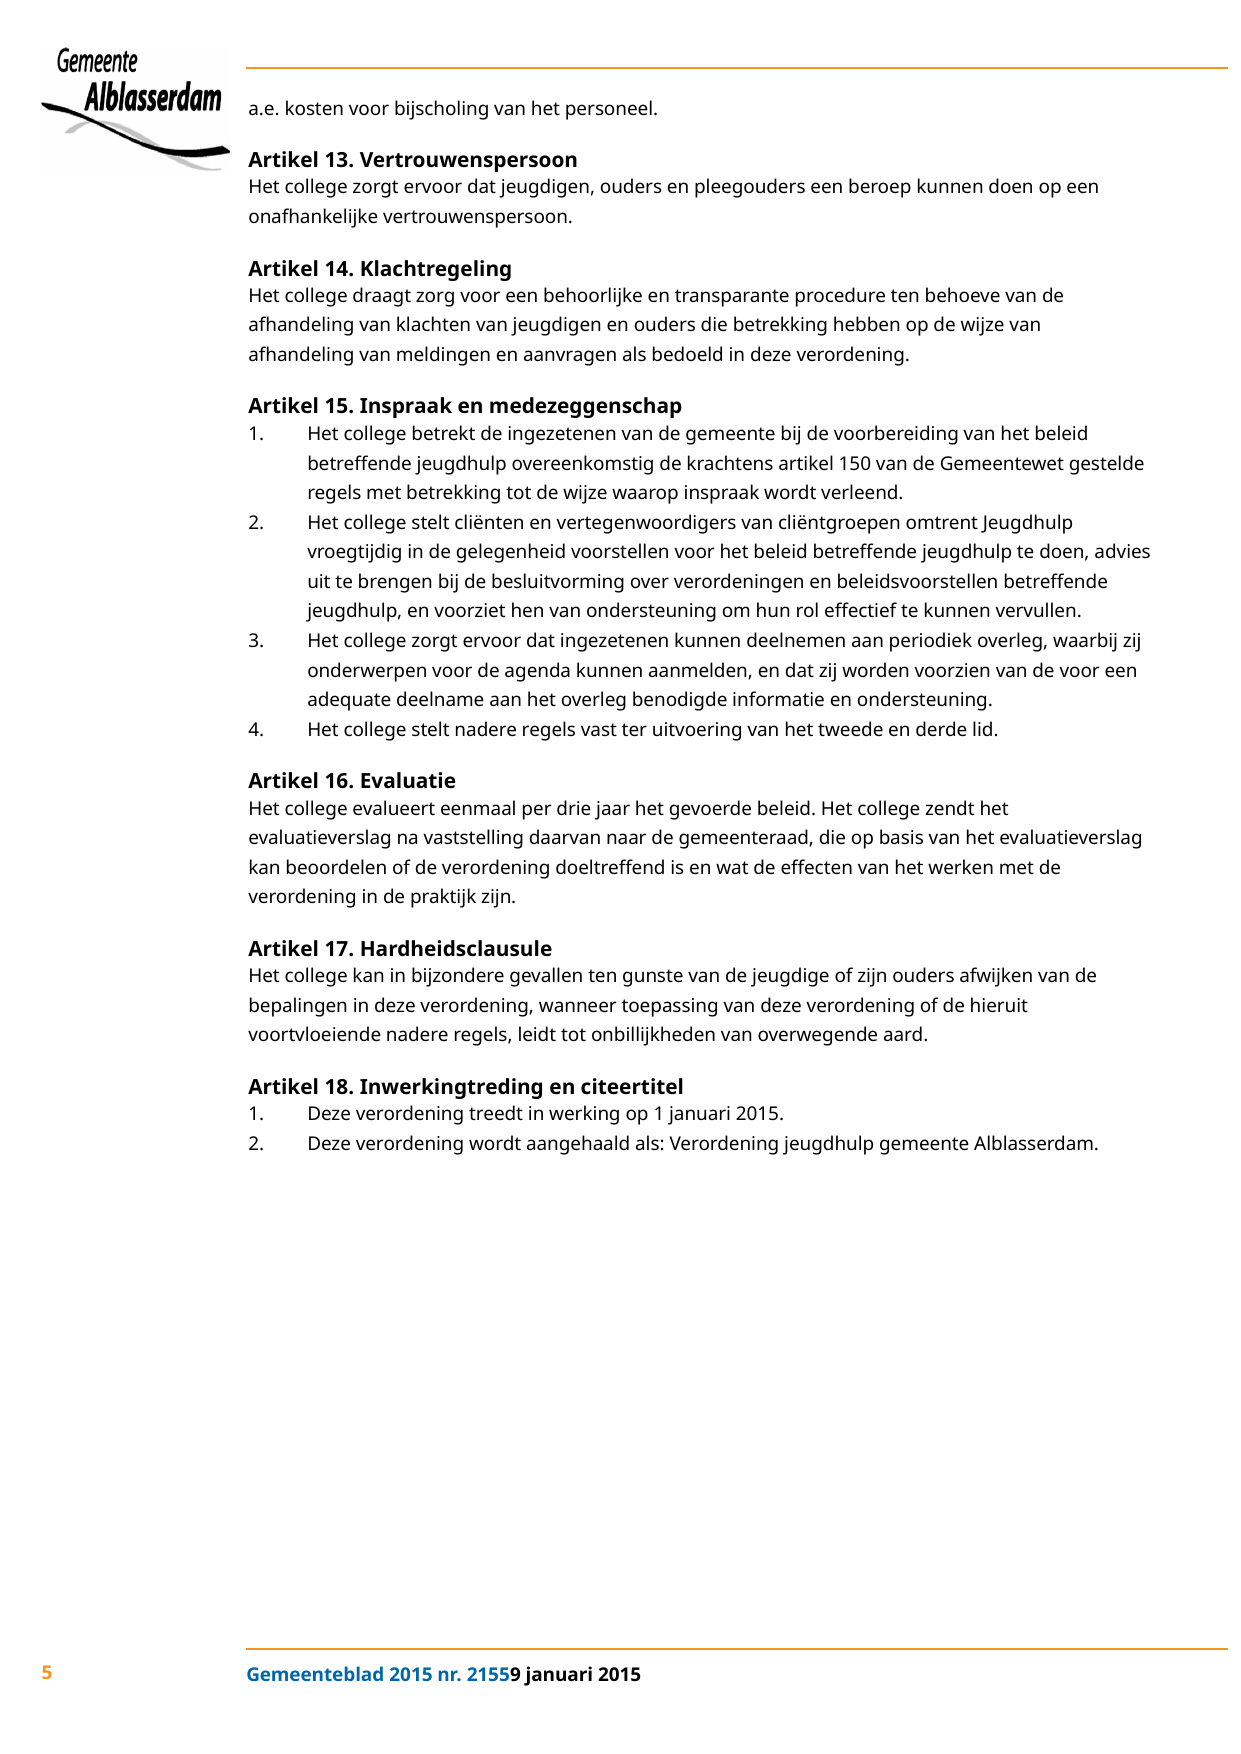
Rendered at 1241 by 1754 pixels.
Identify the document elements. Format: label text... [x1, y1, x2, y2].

picture [41, 47, 231, 172]
text Artikel 14. Klachtregeling [248, 254, 1152, 282]
text Het college zorgt ervoor dat jeugdigen, ouders en pleegouders een beroep kunnen doen op een onafhankelijke vertrouwenspersoon. [248, 174, 1152, 229]
list Het college betrekt de ingezetenen van de gemeente bij de voorbereiding van het beleid betreffende jeugdhulp overeenkomstig de krachtens artikel 150 van de Gemeentewet gestelde regels met betrekking tot de wijze waarop inspraak wordt verleend. [248, 420, 1152, 505]
text Het college draagt zorg voor een behoorlijke en transparante procedure ten behoeve van de afhandeling van klachten van jeugdigen en ouders die betrekking hebben op de wijze van afhandeling van meldingen en aanvragen als bedoeld in deze verordening. [248, 282, 1152, 367]
text Het college kan in bijzondere gevallen ten gunste van de jeugdige of zijn ouders afwijken van de bepalingen in deze verordening, wanneer toepassing van deze verordening of de hieruit voortvloeiende nadere regels, leidt tot onbillijkheden van overwegende aard. [248, 962, 1152, 1047]
list Deze verordening wordt aangehaald als: Verordening jeugdhulp gemeente Alblasserdam. [248, 1130, 1152, 1156]
list Het college stelt cliënten en vertegenwoordigers van cliëntgroepen omtrent Jeugdhulp vroegtijdig in de gelegenheid voorstellen voor het beleid betreffende jeugdhulp te doen, advies uit te brengen bij de besluitvorming over verordeningen en beleidsvoorstellen betreffende jeugdhulp, en voorziet hen van ondersteuning om hun rol effectief te kunnen vervullen. [248, 509, 1152, 623]
text Artikel 15. Inspraak en medezeggenschap [248, 392, 1152, 420]
text Het college evalueert eenmaal per drie jaar het gevoerde beleid. Het college zendt het evaluatieverslag na vaststelling daarvan naar de gemeenteraad, die op basis van het evaluatieverslag kan beoordelen of de verordening doeltreffend is en wat de effecten van het werken met de verordening in de praktijk zijn. [248, 795, 1152, 909]
list Het college stelt nadere regels vast ter uitvoering van het tweede en derde lid. [248, 716, 1152, 742]
text Artikel 16. Evaluatie [248, 766, 1152, 795]
text Artikel 17. Hardheidsclausule [248, 934, 1152, 962]
list Het college zorgt ervoor dat ingezetenen kunnen deelnemen aan periodiek overleg, waarbij zij onderwerpen voor de agenda kunnen aanmelden, en dat zij worden voorzien van de voor een adequate deelname aan het overleg benodigde informatie en ondersteuning. [248, 627, 1152, 712]
list Deze verordening treedt in werking op 1 januari 2015. [248, 1100, 1152, 1126]
text Artikel 18. Inwerkingtreding en citeertitel [248, 1072, 1152, 1100]
text a.e. kosten voor bijscholing van het personeel. [248, 95, 1152, 121]
text Artikel 13. Vertrouwenspersoon [248, 145, 1152, 174]
